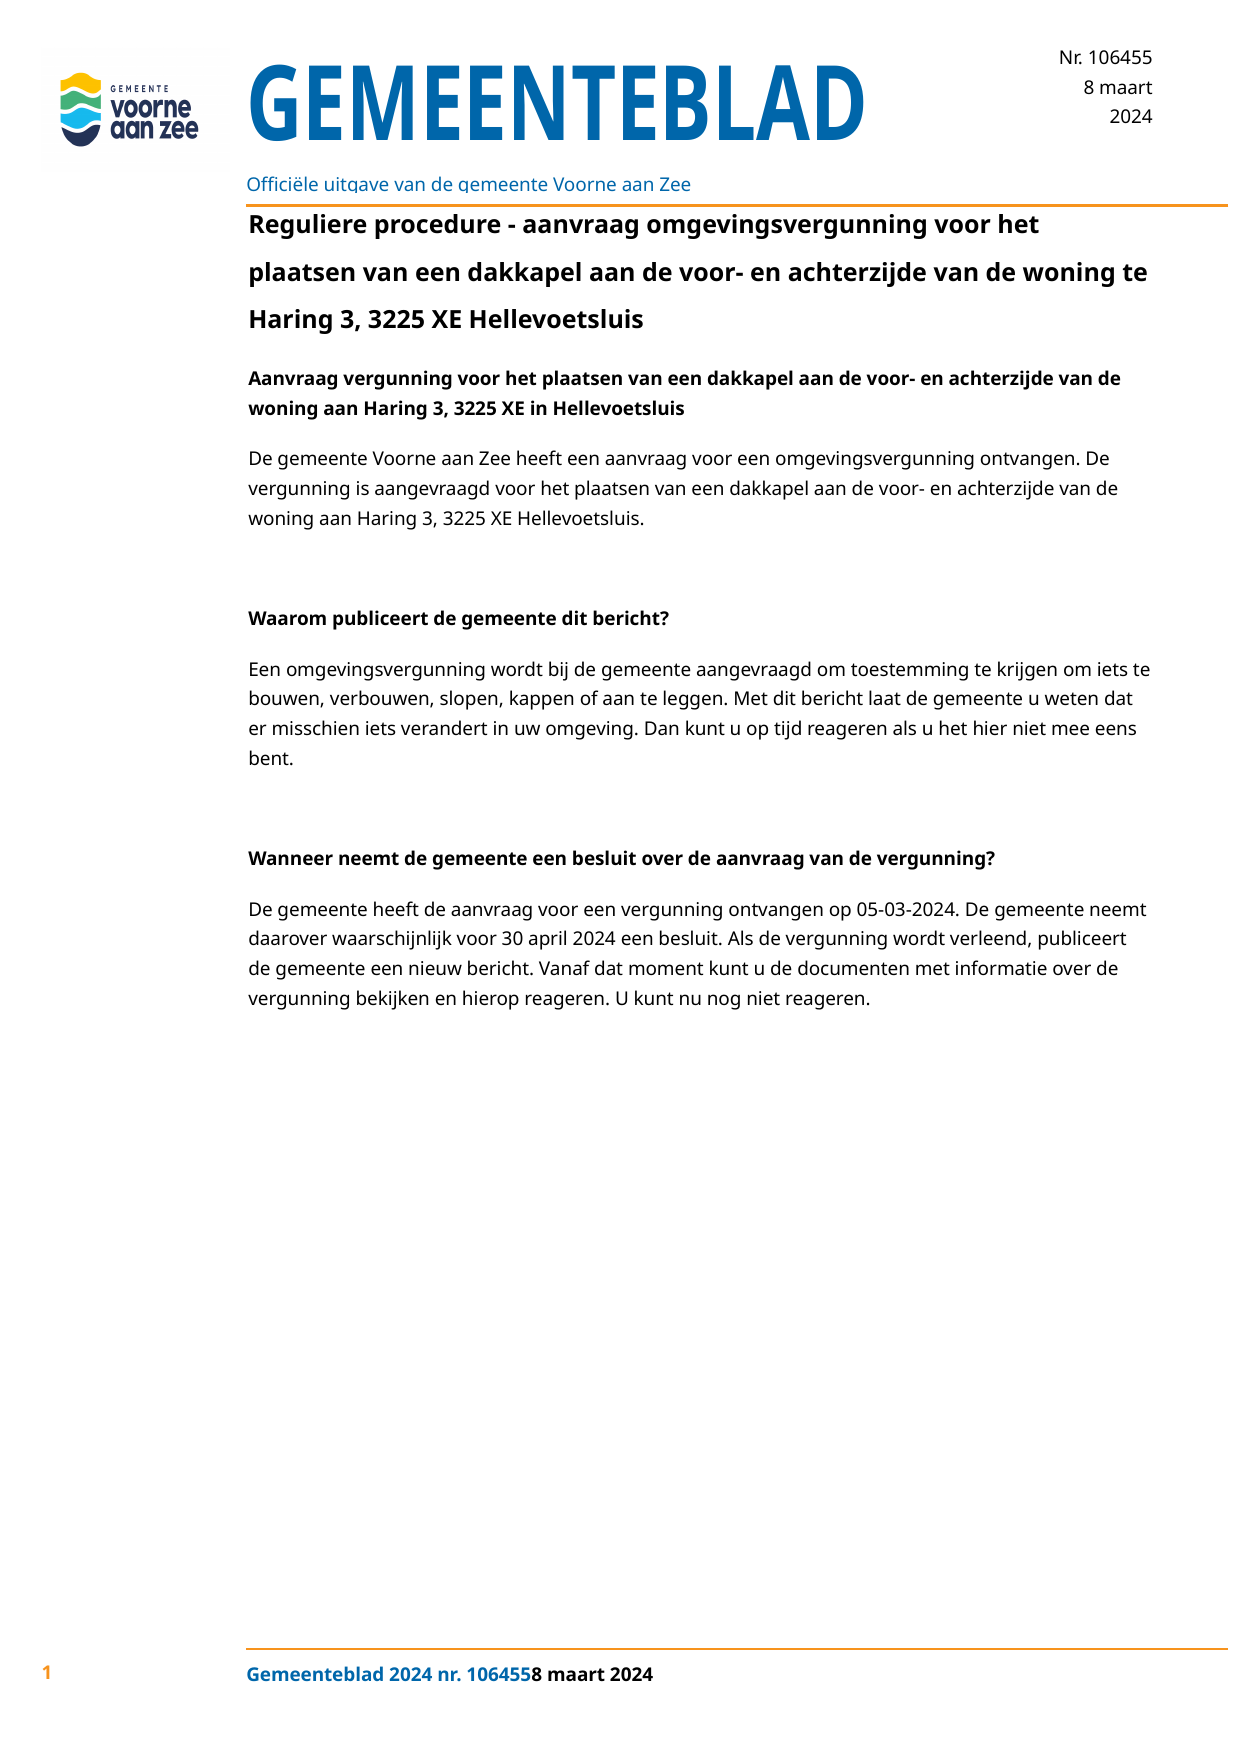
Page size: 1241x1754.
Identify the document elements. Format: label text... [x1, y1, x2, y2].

text Reguliere procedure - aanvraag omgevingsvergunning voor het plaatsen van een dakkapel aan de voor- en achterzijde van de woning te Haring 3, 3225 XE Hellevoetsluis [248, 207, 1152, 336]
text Aanvraag vergunning voor het plaatsen van een dakkapel aan de voor- en achterzijde van de woning aan Haring 3, 3225 XE in Hellevoetsluis [248, 366, 1152, 421]
picture [41, 47, 231, 172]
text Een omgevingsvergunning wordt bij de gemeente aangevraagd om toestemming te krijgen om iets te bouwen, verbouwen, slopen, kappen of aan te leggen. Met dit bericht laat de gemeente u weten dat er misschien iets verandert in uw omgeving. Dan kunt u op tijd reageren als u het hier niet mee eens bent. [248, 656, 1152, 770]
text De gemeente Voorne aan Zee heeft een aanvraag voor een omgevingsvergunning ontvangen. De vergunning is aangevraagd voor het plaatsen van een dakkapel aan de voor- en achterzijde van de woning aan Haring 3, 3225 XE Hellevoetsluis. [248, 446, 1152, 530]
text Waarom publiceert de gemeente dit bericht? [248, 606, 1152, 631]
text Wanneer neemt de gemeente een besluit over de aanvraag van de vergunning? [248, 846, 1152, 871]
text De gemeente heeft de aanvraag voor een vergunning ontvangen op 05-03-2024. De gemeente neemt daarover waarschijnlijk voor 30 april 2024 een besluit. Als de vergunning wordt verleend, publiceert de gemeente een nieuw bericht. Vanaf dat moment kunt u de documenten met informatie over de vergunning bekijken en hierop reageren. U kunt nu nog niet reageren. [248, 896, 1152, 1010]
